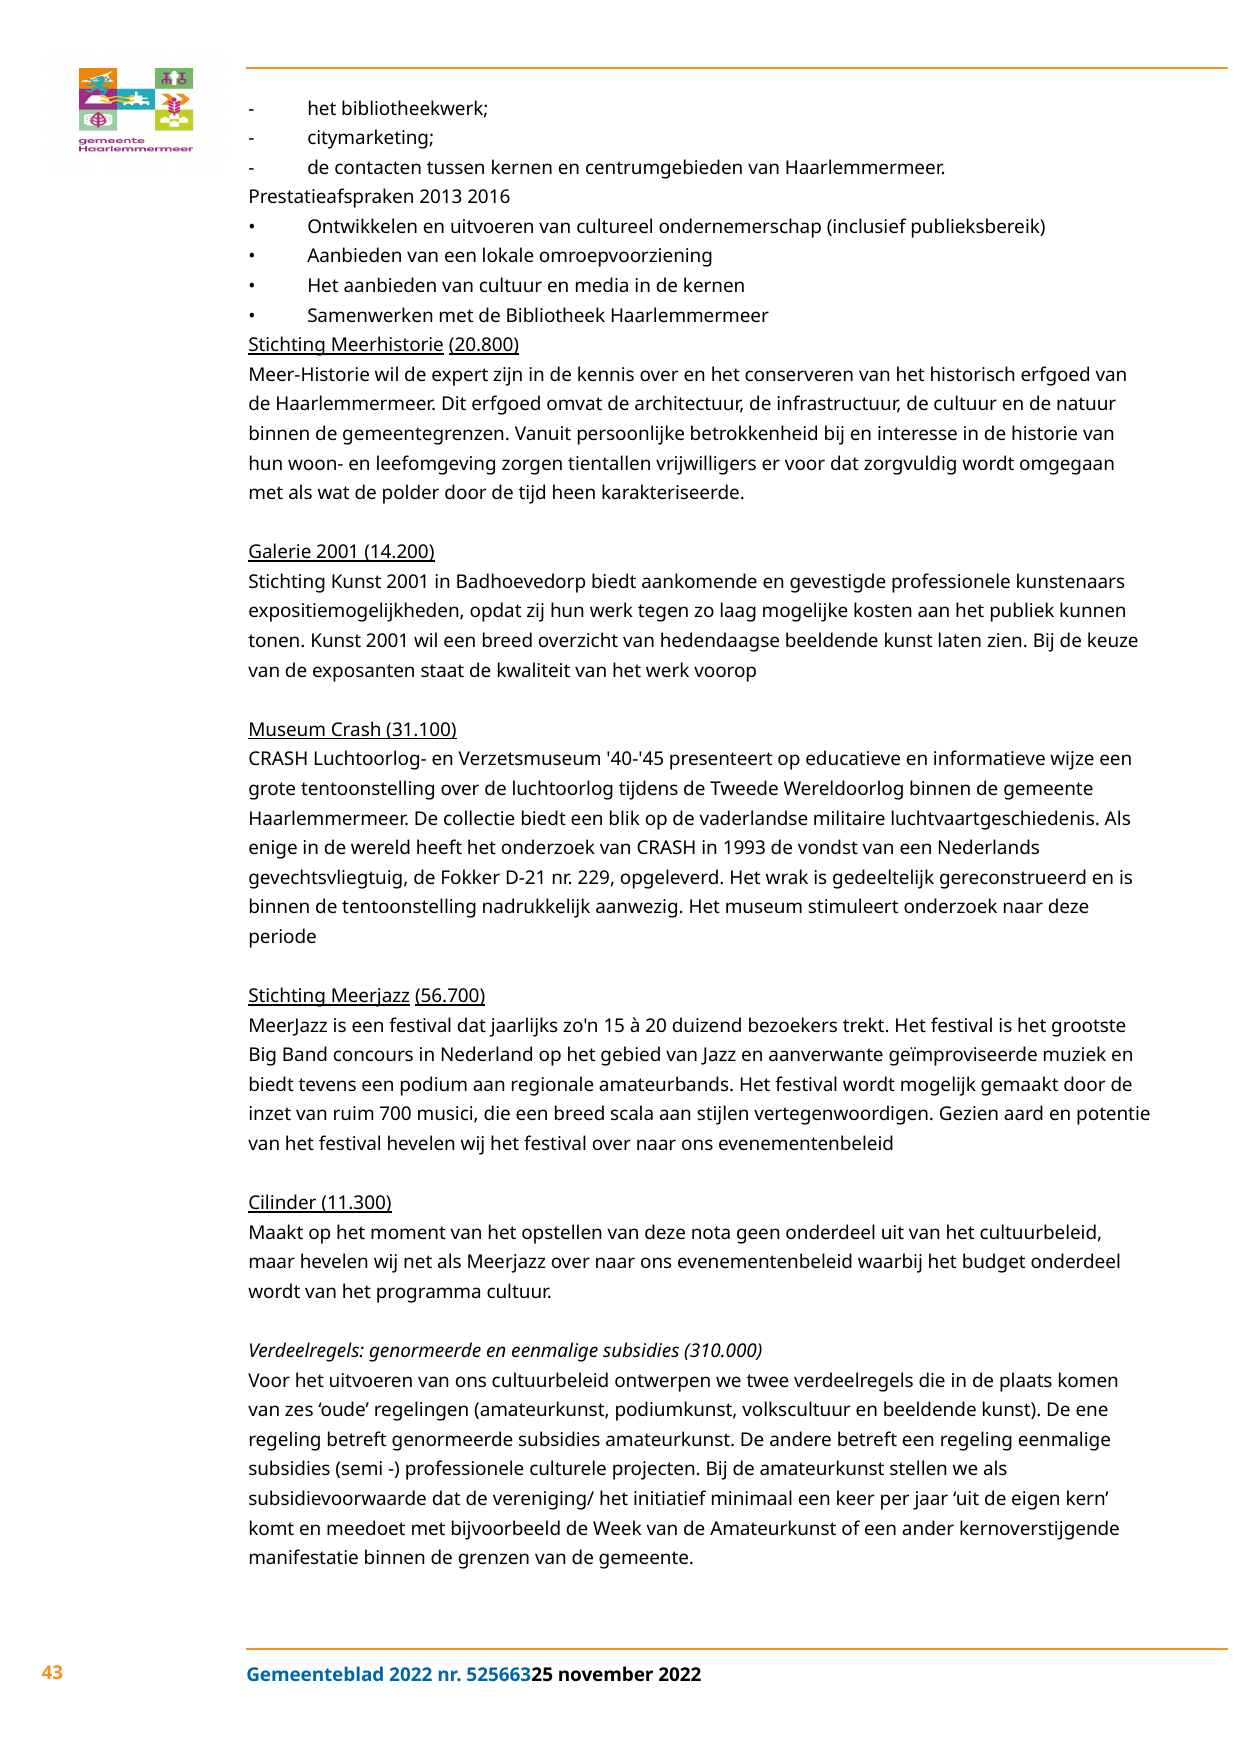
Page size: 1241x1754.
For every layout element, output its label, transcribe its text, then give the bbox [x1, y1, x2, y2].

text Cilinder (11.300) [248, 1189, 1152, 1215]
text MeerJazz is een festival dat jaarlijks zo'n 15 à 20 duizend bezoekers trekt. Het festival is het grootste Big Band concours in Nederland op het gebied van Jazz en aanverwante geïmproviseerde muziek en biedt tevens een podium aan regionale amateurbands. Het festival wordt mogelijk gemaakt door de inzet van ruim 700 musici, die een breed scala aan stijlen vertegenwoordigen. Gezien aard en potentie van het festival hevelen wij het festival over naar ons evenementenbeleid [248, 1012, 1152, 1156]
text Prestatieafspraken 2013 2016 [248, 183, 1152, 209]
text Stichting Kunst 2001 in Badhoevedorp biedt aankomende en gevestigde professionele kunstenaars expositiemogelijkheden, opdat zij hun werk tegen zo laag mogelijke kosten aan het publiek kunnen tonen. Kunst 2001 wil een breed overzicht van hedendaagse beeldende kunst laten zien. Bij de keuze van de exposanten staat de kwaliteit van het werk voorop [248, 568, 1152, 683]
text Stichting Meerhistorie (20.800) [248, 331, 1152, 357]
list Samenwerken met de Bibliotheek Haarlemmermeer [248, 302, 1152, 328]
text Galerie 2001 (14.200) [248, 538, 1152, 564]
text CRASH Luchtoorlog- en Verzetsmuseum '40-'45 presenteert op educatieve en informatieve wijze een grote tentoonstelling over de luchtoorlog tijdens de Tweede Wereldoorlog binnen de gemeente Haarlemmermeer. De collectie biedt een blik op de vaderlandse militaire luchtvaartgeschiedenis. Als enige in de wereld heeft het onderzoek van CRASH in 1993 de vondst van een Nederlands gevechtsvliegtuig, de Fokker D-21 nr. 229, opgeleverd. Het wrak is gedeeltelijk gereconstrueerd en is binnen de tentoonstelling nadrukkelijk aanwezig. Het museum stimuleert onderzoek naar deze periode [248, 746, 1152, 949]
text Voor het uitvoeren van ons cultuurbeleid ontwerpen we twee verdeelregels die in de plaats komen van zes ‘oude’ regelingen (amateurkunst, podiumkunst, volkscultuur en beeldende kunst). De ene regeling betreft genormeerde subsidies amateurkunst. De andere betreft een regeling eenmalige subsidies (semi -) professionele culturele projecten. Bij de amateurkunst stellen we als subsidievoorwaarde dat de vereniging/ het initiatief minimaal een keer per jaar ‘uit de eigen kern’ komt en meedoet met bijvoorbeeld de Week van de Amateurkunst of een ander kernoverstijgende manifestatie binnen de grenzen van de gemeente. [248, 1367, 1152, 1570]
text Verdeelregels: genormeerde en eenmalige subsidies (310.000) [248, 1337, 1152, 1363]
text Museum Crash (31.100) [248, 716, 1152, 742]
text Meer-Historie wil de expert zijn in de kennis over en het conserveren van het historisch erfgoed van de Haarlemmermeer. Dit erfgoed omvat de architectuur, de infrastructuur, de cultuur en de natuur binnen de gemeentegrenzen. Vanuit persoonlijke betrokkenheid bij en interesse in de historie van hun woon- en leefomgeving zorgen tientallen vrijwilligers er voor dat zorgvuldig wordt omgegaan met als wat de polder door de tijd heen karakteriseerde. [248, 361, 1152, 505]
text Maakt op het moment van het opstellen van deze nota geen onderdeel uit van het cultuurbeleid, maar hevelen wij net als Meerjazz over naar ons evenementenbeleid waarbij het budget onderdeel wordt van het programma cultuur. [248, 1219, 1152, 1304]
list Het aanbieden van cultuur en media in de kernen [248, 272, 1152, 298]
picture [41, 47, 231, 172]
list de contacten tussen kernen en centrumgebieden van Haarlemmermeer. [248, 154, 1152, 180]
list Ontwikkelen en uitvoeren van cultureel ondernemerschap (inclusief publieksbereik) [248, 213, 1152, 239]
list het bibliotheekwerk; [248, 95, 1152, 121]
list Aanbieden van een lokale omroepvoorziening [248, 243, 1152, 268]
text Stichting Meerjazz (56.700) [248, 982, 1152, 1008]
list citymarketing; [248, 124, 1152, 150]
